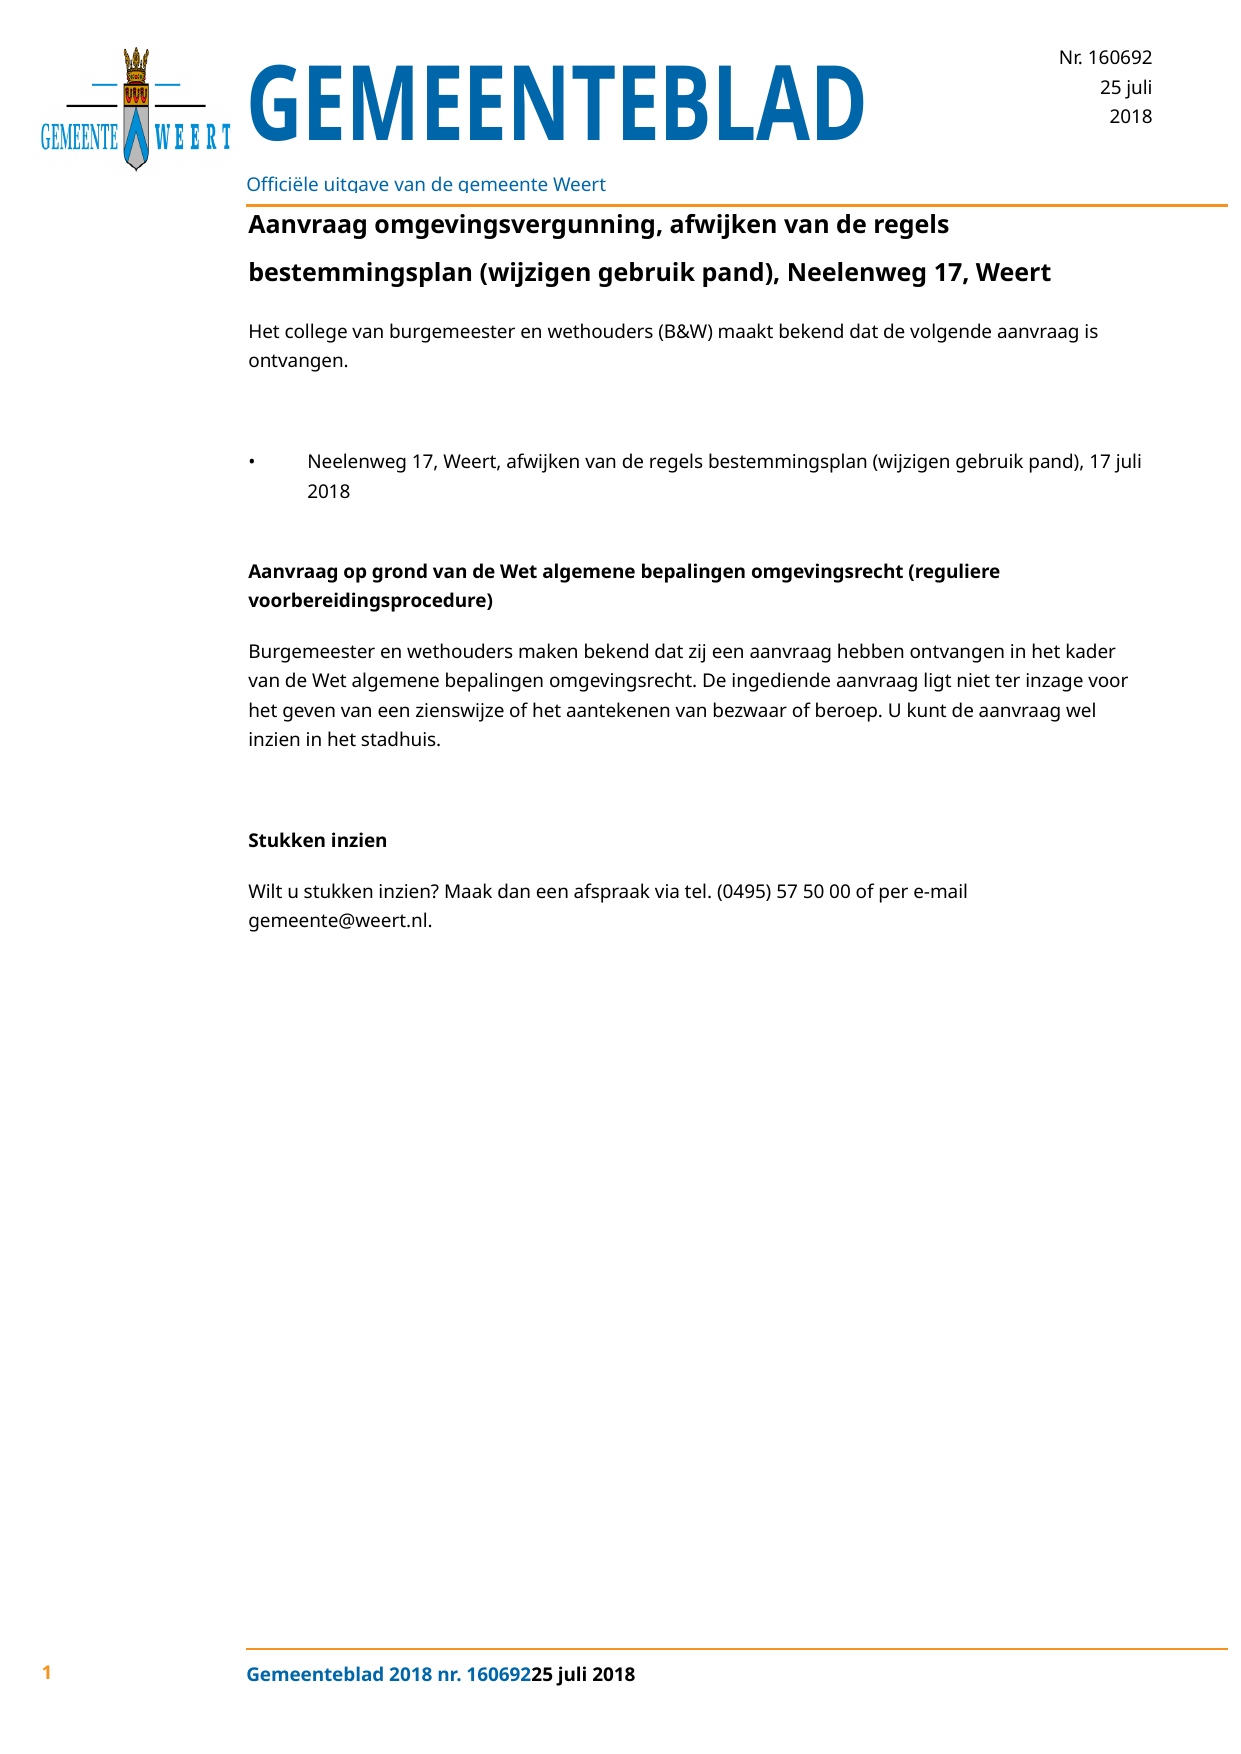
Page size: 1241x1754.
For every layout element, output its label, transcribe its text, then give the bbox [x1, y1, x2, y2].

text Aanvraag omgevingsvergunning, afwijken van de regels bestemmingsplan (wijzigen gebruik pand), Neelenweg 17, Weert [248, 207, 1152, 288]
text Stukken inzien [248, 827, 1152, 853]
text Aanvraag op grond van de Wet algemene bepalingen omgevingsrecht (reguliere voorbereidingsprocedure) [248, 558, 1152, 613]
text Burgemeester en wethouders maken bekend dat zij een aanvraag hebben ontvangen in het kader van de Wet algemene bepalingen omgevingsrecht. De ingediende aanvraag ligt niet ter inzage voor het geven van een zienswijze of het aantekenen van bezwaar of beroep. U kunt de aanvraag wel inzien in het stadhuis. [248, 638, 1152, 752]
text Wilt u stukken inzien? Maak dan een afspraak via tel. (0495) 57 50 00 of per e-mail gemeente@weert.nl. [248, 878, 1152, 933]
text Het college van burgemeester en wethouders (B&W) maakt bekend dat de volgende aanvraag is ontvangen. [248, 318, 1152, 373]
picture [41, 47, 231, 172]
list Neelenweg 17, Weert, afwijken van de regels bestemmingsplan (wijzigen gebruik pand), 17 juli 2018 [248, 448, 1152, 504]
